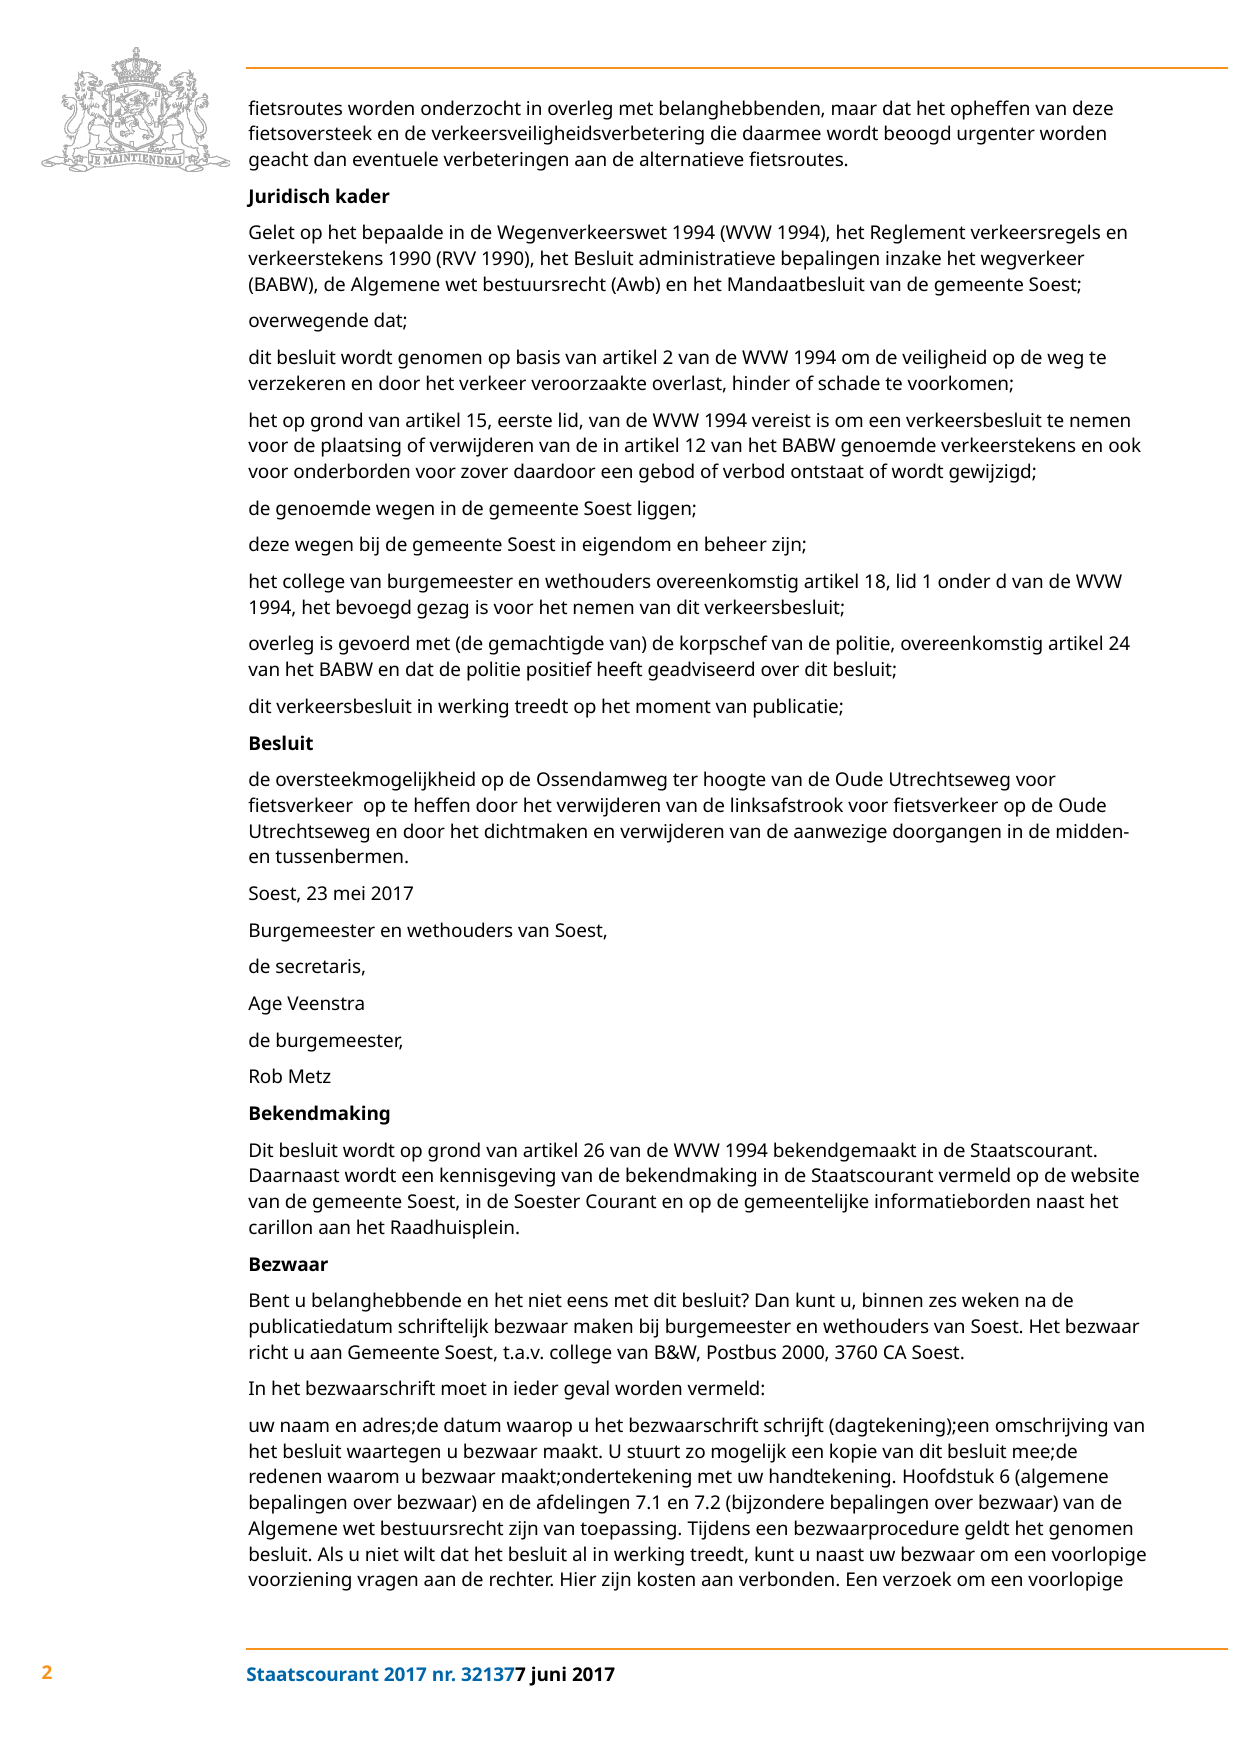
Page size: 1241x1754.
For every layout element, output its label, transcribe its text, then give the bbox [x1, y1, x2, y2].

text Rob Metz [248, 1063, 1152, 1089]
text fietsroutes worden onderzocht in overleg met belanghebbenden, maar dat het opheffen van deze fietsoversteek en de verkeersveiligheidsverbetering die daarmee wordt beoogd urgenter worden geacht dan eventuele verbeteringen aan de alternatieve fietsroutes. [248, 95, 1152, 172]
text Besluit [248, 730, 1152, 755]
text de genoemde wegen in de gemeente Soest liggen; [248, 495, 1152, 521]
picture [41, 47, 231, 172]
text Age Veenstra [248, 990, 1152, 1016]
text Juridisch kader [248, 183, 1152, 209]
text het college van burgemeester en wethouders overeenkomstig artikel 18, lid 1 onder d van de WVW 1994, het bevoegd gezag is voor het nemen van dit verkeersbesluit; [248, 568, 1152, 620]
text de burgemeester, [248, 1027, 1152, 1053]
text overwegende dat; [248, 308, 1152, 333]
text Gelet op het bepaalde in de Wegenverkeerswet 1994 (WVW 1994), het Reglement verkeersregels en verkeerstekens 1990 (RVV 1990), het Besluit administratieve bepalingen inzake het wegverkeer (BABW), de Algemene wet bestuursrecht (Awb) en het Mandaatbesluit van de gemeente Soest; [248, 219, 1152, 297]
text deze wegen bij de gemeente Soest in eigendom en beheer zijn; [248, 532, 1152, 557]
text Burgemeester en wethouders van Soest, [248, 917, 1152, 943]
text de oversteekmogelijkheid op de Ossendamweg ter hoogte van de Oude Utrechtseweg voor fietsverkeer op te heffen door het verwijderen van de linksafstrook voor fietsverkeer op de Oude Utrechtseweg en door het dichtmaken en verwijderen van de aanwezige doorgangen in de midden- en tussenbermen. [248, 766, 1152, 869]
text dit besluit wordt genomen op basis van artikel 2 van de WVW 1994 om de veiligheid op de weg te verzekeren en door het verkeer veroorzaakte overlast, hinder of schade te voorkomen; [248, 344, 1152, 396]
text de secretaris, [248, 953, 1152, 979]
text het op grond van artikel 15, eerste lid, van de WVW 1994 vereist is om een verkeersbesluit te nemen voor de plaatsing of verwijderen van de in artikel 12 van het BABW genoemde verkeerstekens en ook voor onderborden voor zover daardoor een gebod of verbod ontstaat of wordt gewijzigd; [248, 407, 1152, 484]
text Bezwaar [248, 1251, 1152, 1276]
text Bekendmaking [248, 1100, 1152, 1126]
text overleg is gevoerd met (de gemachtigde van) de korpschef van de politie, overeenkomstig artikel 24 van het BABW en dat de politie positief heeft geadviseerd over dit besluit; [248, 631, 1152, 682]
text dit verkeersbesluit in werking treedt op het moment van publicatie; [248, 693, 1152, 719]
text Dit besluit wordt op grond van artikel 26 van de WVW 1994 bekendgemaakt in de Staatscourant. Daarnaast wordt een kennisgeving van de bekendmaking in de Staatscourant vermeld op de website van de gemeente Soest, in de Soester Courant en op de gemeentelijke informatieborden naast het carillon aan het Raadhuisplein. [248, 1137, 1152, 1240]
text Bent u belanghebbende en het niet eens met dit besluit? Dan kunt u, binnen zes weken na de publicatiedatum schriftelijk bezwaar maken bij burgemeester en wethouders van Soest. Het bezwaar richt u aan Gemeente Soest, t.a.v. college van B&W, Postbus 2000, 3760 CA Soest. [248, 1287, 1152, 1364]
text Soest, 23 mei 2017 [248, 880, 1152, 906]
text uw naam en adres;de datum waarop u het bezwaarschrift schrijft (dagtekening);een omschrijving van het besluit waartegen u bezwaar maakt. U stuurt zo mogelijk een kopie van dit besluit mee;de redenen waarom u bezwaar maakt;ondertekening met uw handtekening. Hoofdstuk 6 (algemene bepalingen over bezwaar) en de afdelingen 7.1 en 7.2 (bijzondere bepalingen over bezwaar) van de Algemene wet bestuursrecht zijn van toepassing. Tijdens een bezwaarprocedure geldt het genomen besluit. Als u niet wilt dat het besluit al in werking treedt, kunt u naast uw bezwaar om een voorlopige voorziening vragen aan de rechter. Hier zijn kosten aan verbonden. Een verzoek om een voorlopige [248, 1412, 1152, 1592]
text In het bezwaarschrift moet in ieder geval worden vermeld: [248, 1376, 1152, 1401]
